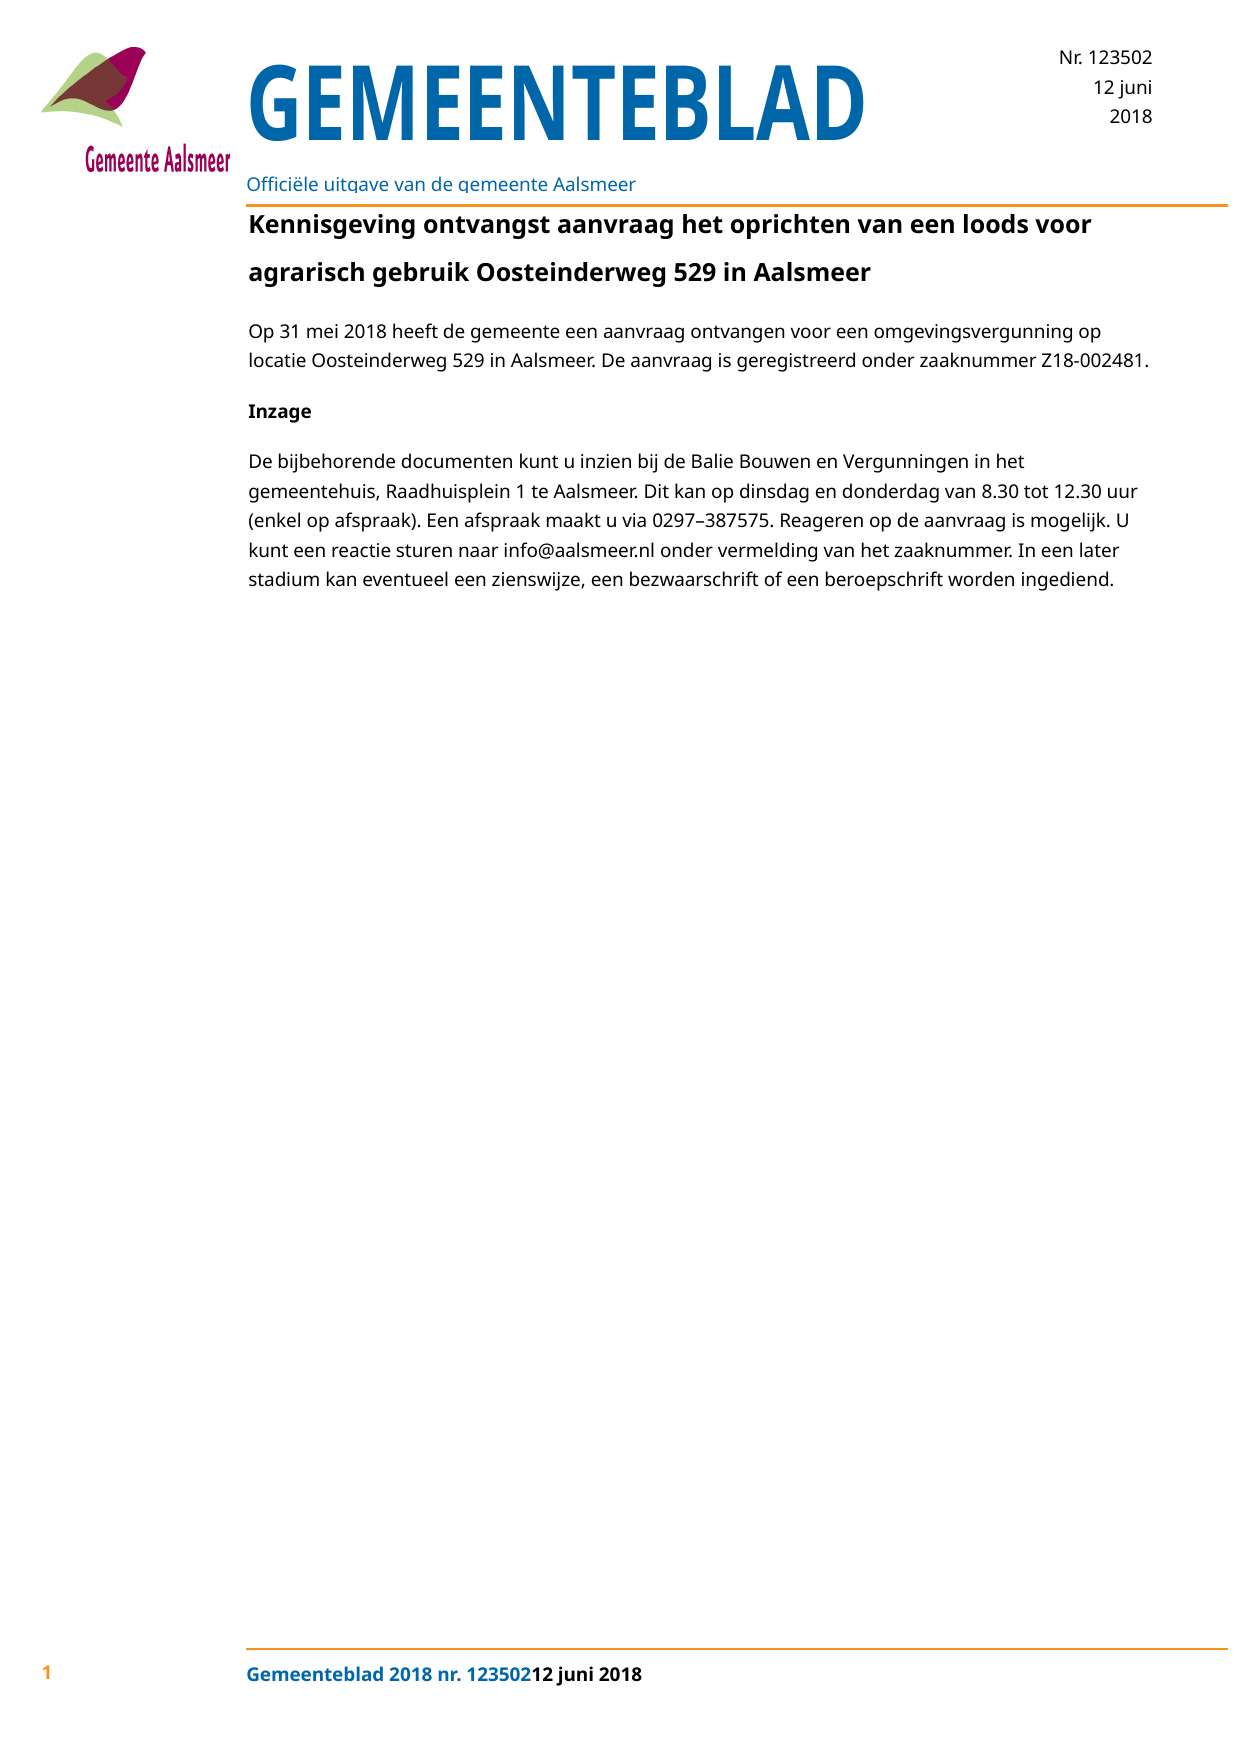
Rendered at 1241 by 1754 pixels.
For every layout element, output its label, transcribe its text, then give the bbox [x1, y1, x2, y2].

picture [41, 47, 231, 172]
text Kennisgeving ontvangst aanvraag het oprichten van een loods voor agrarisch gebruik Oosteinderweg 529 in Aalsmeer [248, 207, 1152, 288]
text Op 31 mei 2018 heeft de gemeente een aanvraag ontvangen voor een omgevingsvergunning op locatie Oosteinderweg 529 in Aalsmeer. De aanvraag is geregistreerd onder zaaknummer Z18-002481. [248, 318, 1152, 373]
text Inzage [248, 398, 1152, 424]
text De bijbehorende documenten kunt u inzien bij de Balie Bouwen en Vergunningen in het gemeentehuis, Raadhuisplein 1 te Aalsmeer. Dit kan op dinsdag en donderdag van 8.30 tot 12.30 uur (enkel op afspraak). Een afspraak maakt u via 0297–387575. Reageren op de aanvraag is mogelijk. U kunt een reactie sturen naar info@aalsmeer.nl onder vermelding van het zaaknummer. In een later stadium kan eventueel een zienswijze, een bezwaarschrift of een beroepschrift worden ingediend. [248, 448, 1152, 592]
